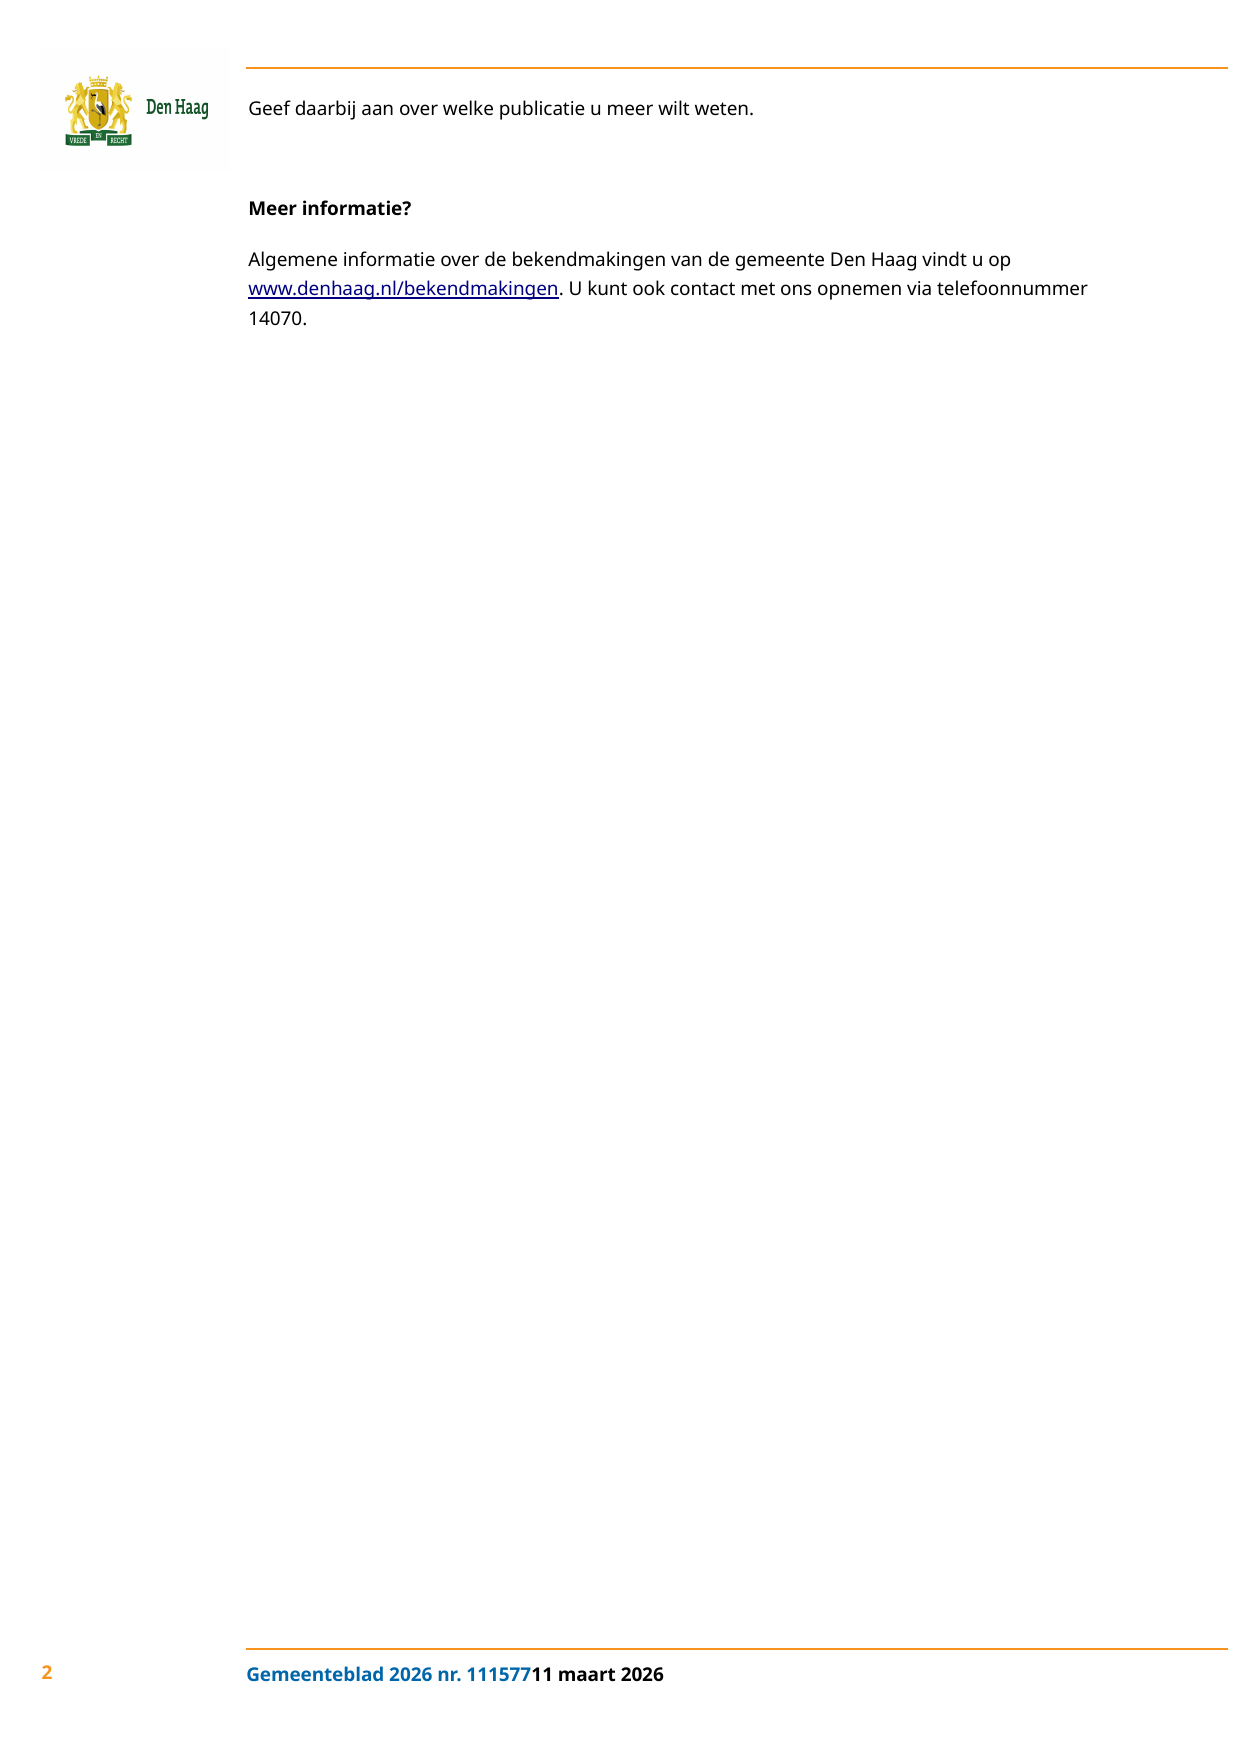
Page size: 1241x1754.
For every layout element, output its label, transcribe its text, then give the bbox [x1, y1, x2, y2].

text Geef daarbij aan over welke publicatie u meer wilt weten. [248, 95, 1152, 121]
picture [41, 47, 231, 172]
text Algemene informatie over de bekendmakingen van de gemeente Den Haag vindt u op www.denhaag.nl/bekendmakingen. U kunt ook contact met ons opnemen via telefoonnummer 14070. [248, 246, 1152, 331]
text Meer informatie? [248, 196, 1152, 221]
